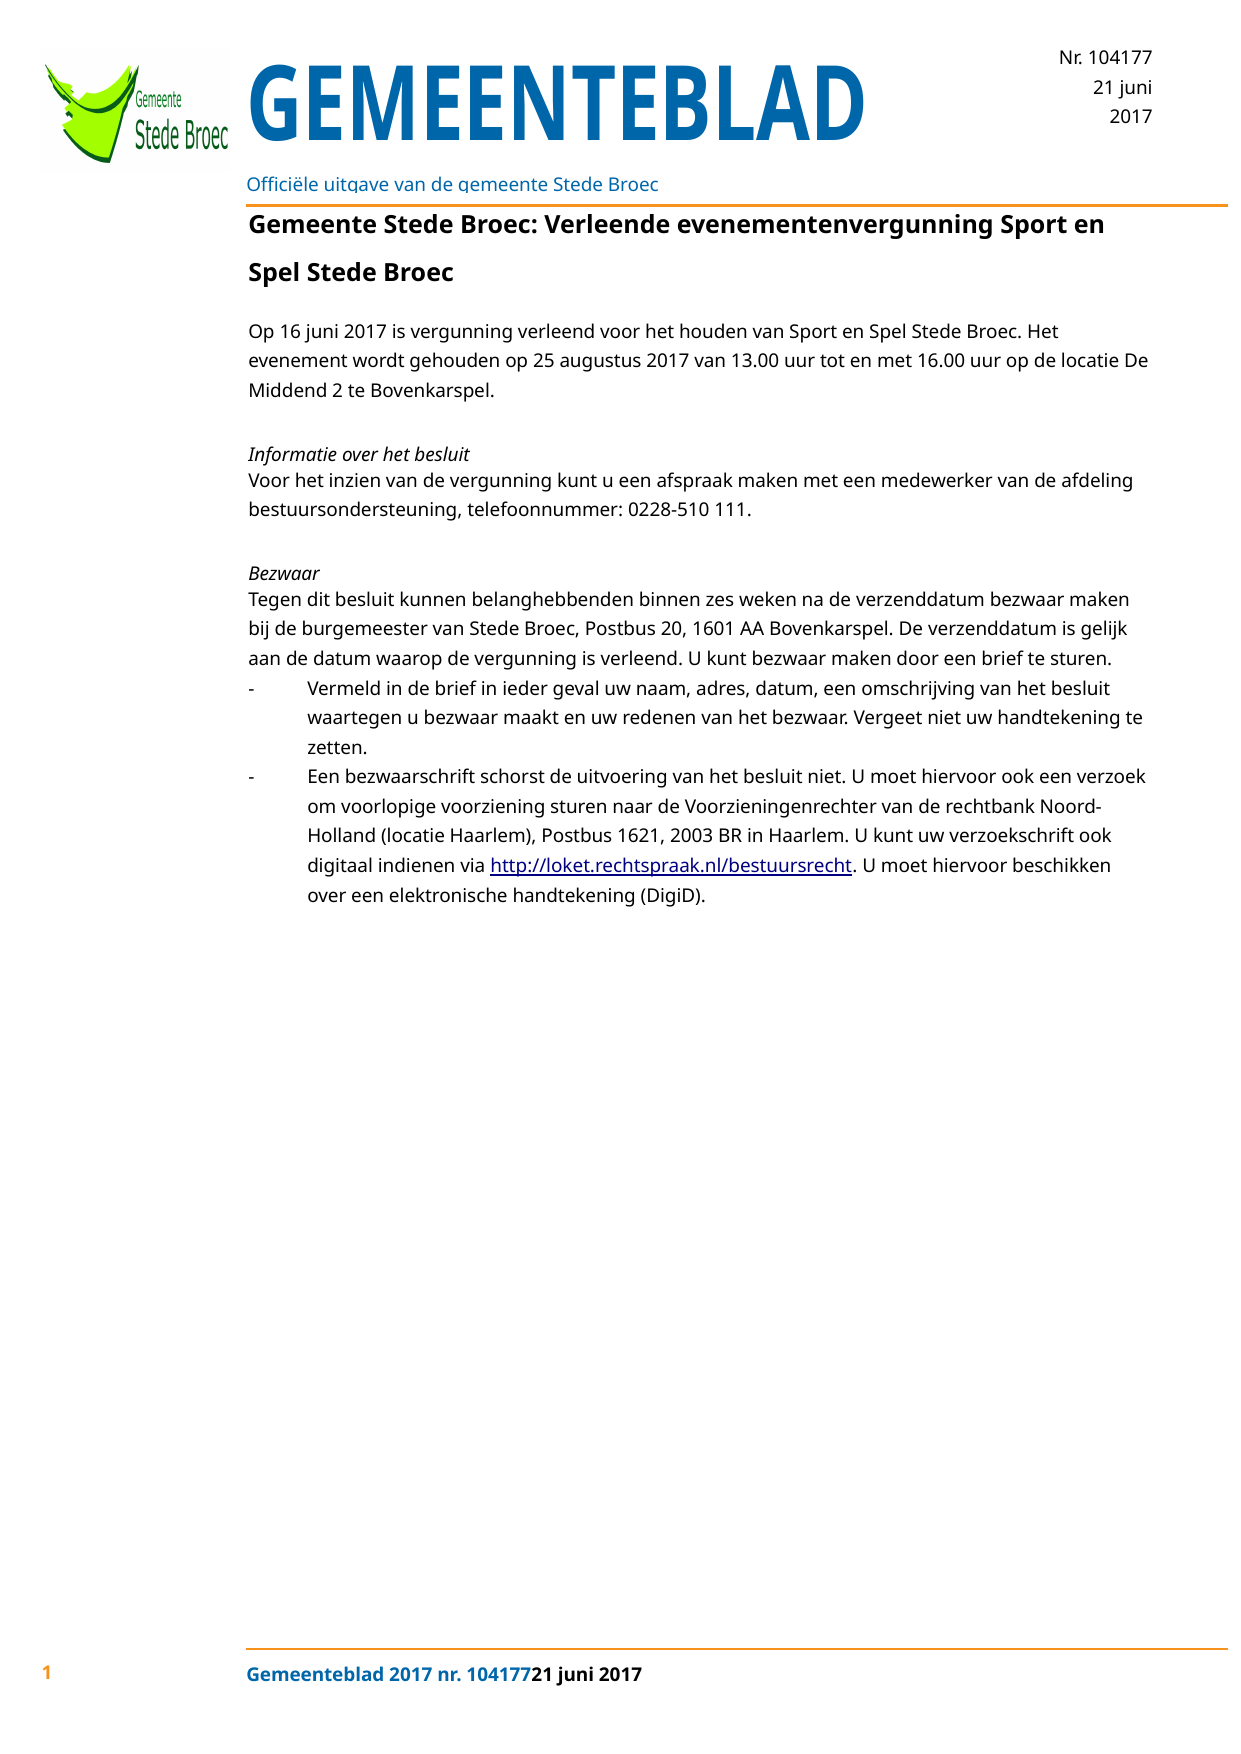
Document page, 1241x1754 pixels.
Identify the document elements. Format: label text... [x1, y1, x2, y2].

text Gemeente Stede Broec: Verleende evenementenvergunning Sport en Spel Stede Broec [248, 207, 1152, 288]
text Tegen dit besluit kunnen belanghebbenden binnen zes weken na de verzenddatum bezwaar maken bij de burgemeester van Stede Broec, Postbus 20, 1601 AA Bovenkarspel. De verzenddatum is gelijk aan de datum waarop de vergunning is verleend. U kunt bezwaar maken door een brief te sturen. [248, 586, 1152, 671]
list Vermeld in de brief in ieder geval uw naam, adres, datum, een omschrijving van het besluit waartegen u bezwaar maakt en uw redenen van het bezwaar. Vergeet niet uw handtekening te zetten. [248, 675, 1152, 760]
picture [41, 47, 231, 172]
text Informatie over het besluit [248, 441, 1152, 467]
text Bezwaar [248, 560, 1152, 586]
list Een bezwaarschrift schorst de uitvoering van het besluit niet. U moet hiervoor ook een verzoek om voorlopige voorziening sturen naar de Voorzieningenrechter van de rechtbank Noord-Holland (locatie Haarlem), Postbus 1621, 2003 BR in Haarlem. U kunt uw verzoekschrift ook digitaal indienen via http://loket.rechtspraak.nl/bestuursrecht. U moet hiervoor beschikken over een elektronische handtekening (DigiD). [248, 763, 1152, 908]
text Op 16 juni 2017 is vergunning verleend voor het houden van Sport en Spel Stede Broec. Het evenement wordt gehouden op 25 augustus 2017 van 13.00 uur tot en met 16.00 uur op de locatie De Middend 2 te Bovenkarspel. [248, 318, 1152, 403]
text Voor het inzien van de vergunning kunt u een afspraak maken met een medewerker van de afdeling bestuursondersteuning, telefoonnummer: 0228-510 111. [248, 467, 1152, 522]
